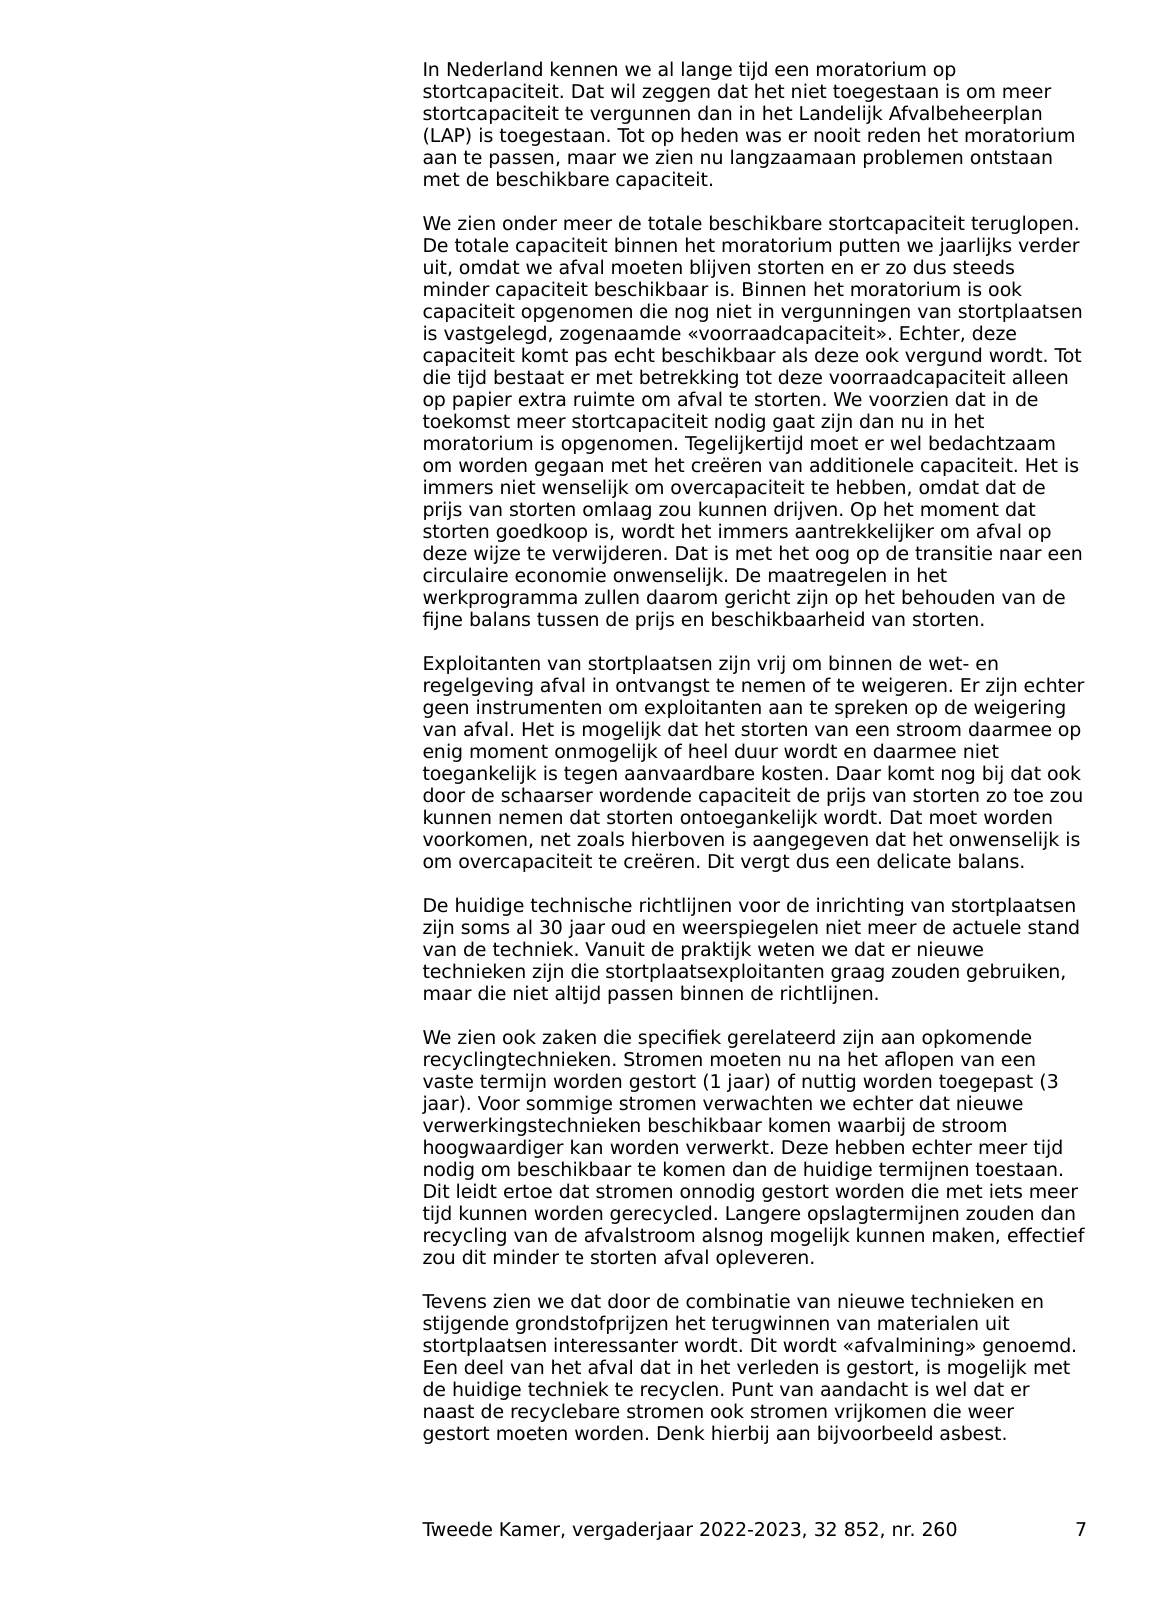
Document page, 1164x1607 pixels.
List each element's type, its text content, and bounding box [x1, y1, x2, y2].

text In Nederland kennen we al lange tijd een moratorium op stortcapaciteit. Dat wil zeggen dat het niet toegestaan is om meer stortcapaciteit te vergunnen dan in het Landelijk Afvalbeheerplan (LAP) is toegestaan. Tot op heden was er nooit reden het moratorium aan te passen, maar we zien nu langzaamaan problemen ontstaan met de beschikbare capaciteit. [422, 59, 1087, 191]
text We zien onder meer de totale beschikbare stortcapaciteit teruglopen. De totale capaciteit binnen het moratorium putten we jaarlijks verder uit, omdat we afval moeten blijven storten en er zo dus steeds minder capaciteit beschikbaar is. Binnen het moratorium is ook capaciteit opgenomen die nog niet in vergunningen van stortplaatsen is vastgelegd, zogenaamde «voorraadcapaciteit». Echter, deze capaciteit komt pas echt beschikbaar als deze ook vergund wordt. Tot die tijd bestaat er met betrekking tot deze voorraadcapaciteit alleen op papier extra ruimte om afval te storten. We voorzien dat in de toekomst meer stortcapaciteit nodig gaat zijn dan nu in het moratorium is opgenomen. Tegelijkertijd moet er wel bedachtzaam om worden gegaan met het creëren van additionele capaciteit. Het is immers niet wenselijk om overcapaciteit te hebben, omdat dat de prijs van storten omlaag zou kunnen drijven. Op het moment dat storten goedkoop is, wordt het immers aantrekkelijker om afval op deze wijze te verwijderen. Dat is met het oog op de transitie naar een circulaire economie onwenselijk. De maatregelen in het werkprogramma zullen daarom gericht zijn op het behouden van de fijne balans tussen de prijs en beschikbaarheid van storten. [422, 213, 1087, 631]
text We zien ook zaken die specifiek gerelateerd zijn aan opkomende recyclingtechnieken. Stromen moeten nu na het aflopen van een vaste termijn worden gestort (1 jaar) of nuttig worden toegepast (3 jaar). Voor sommige stromen verwachten we echter dat nieuwe verwerkingstechnieken beschikbaar komen waarbij de stroom hoogwaardiger kan worden verwerkt. Deze hebben echter meer tijd nodig om beschikbaar te komen dan de huidige termijnen toestaan. Dit leidt ertoe dat stromen onnodig gestort worden die met iets meer tijd kunnen worden gerecycled. Langere opslagtermijnen zouden dan recycling van de afvalstroom alsnog mogelijk kunnen maken, effectief zou dit minder te storten afval opleveren. [422, 1027, 1087, 1269]
text Tevens zien we dat door de combinatie van nieuwe technieken en stijgende grondstofprijzen het terugwinnen van materialen uit stortplaatsen interessanter wordt. Dit wordt «afvalmining» genoemd. Een deel van het afval dat in het verleden is gestort, is mogelijk met de huidige techniek te recyclen. Punt van aandacht is wel dat er naast de recyclebare stromen ook stromen vrijkomen die weer gestort moeten worden. Denk hierbij aan bijvoorbeeld asbest. [422, 1291, 1087, 1445]
text De huidige technische richtlijnen voor de inrichting van stortplaatsen zijn soms al 30 jaar oud en weerspiegelen niet meer de actuele stand van de techniek. Vanuit de praktijk weten we dat er nieuwe technieken zijn die stortplaatsexploitanten graag zouden gebruiken, maar die niet altijd passen binnen de richtlijnen. [422, 895, 1087, 1005]
text Exploitanten van stortplaatsen zijn vrij om binnen de wet- en regelgeving afval in ontvangst te nemen of te weigeren. Er zijn echter geen instrumenten om exploitanten aan te spreken op de weigering van afval. Het is mogelijk dat het storten van een stroom daarmee op enig moment onmogelijk of heel duur wordt en daarmee niet toegankelijk is tegen aanvaardbare kosten. Daar komt nog bij dat ook door de schaarser wordende capaciteit de prijs van storten zo toe zou kunnen nemen dat storten ontoegankelijk wordt. Dat moet worden voorkomen, net zoals hierboven is aangegeven dat het onwenselijk is om overcapaciteit te creëren. Dit vergt dus een delicate balans. [422, 653, 1087, 873]
